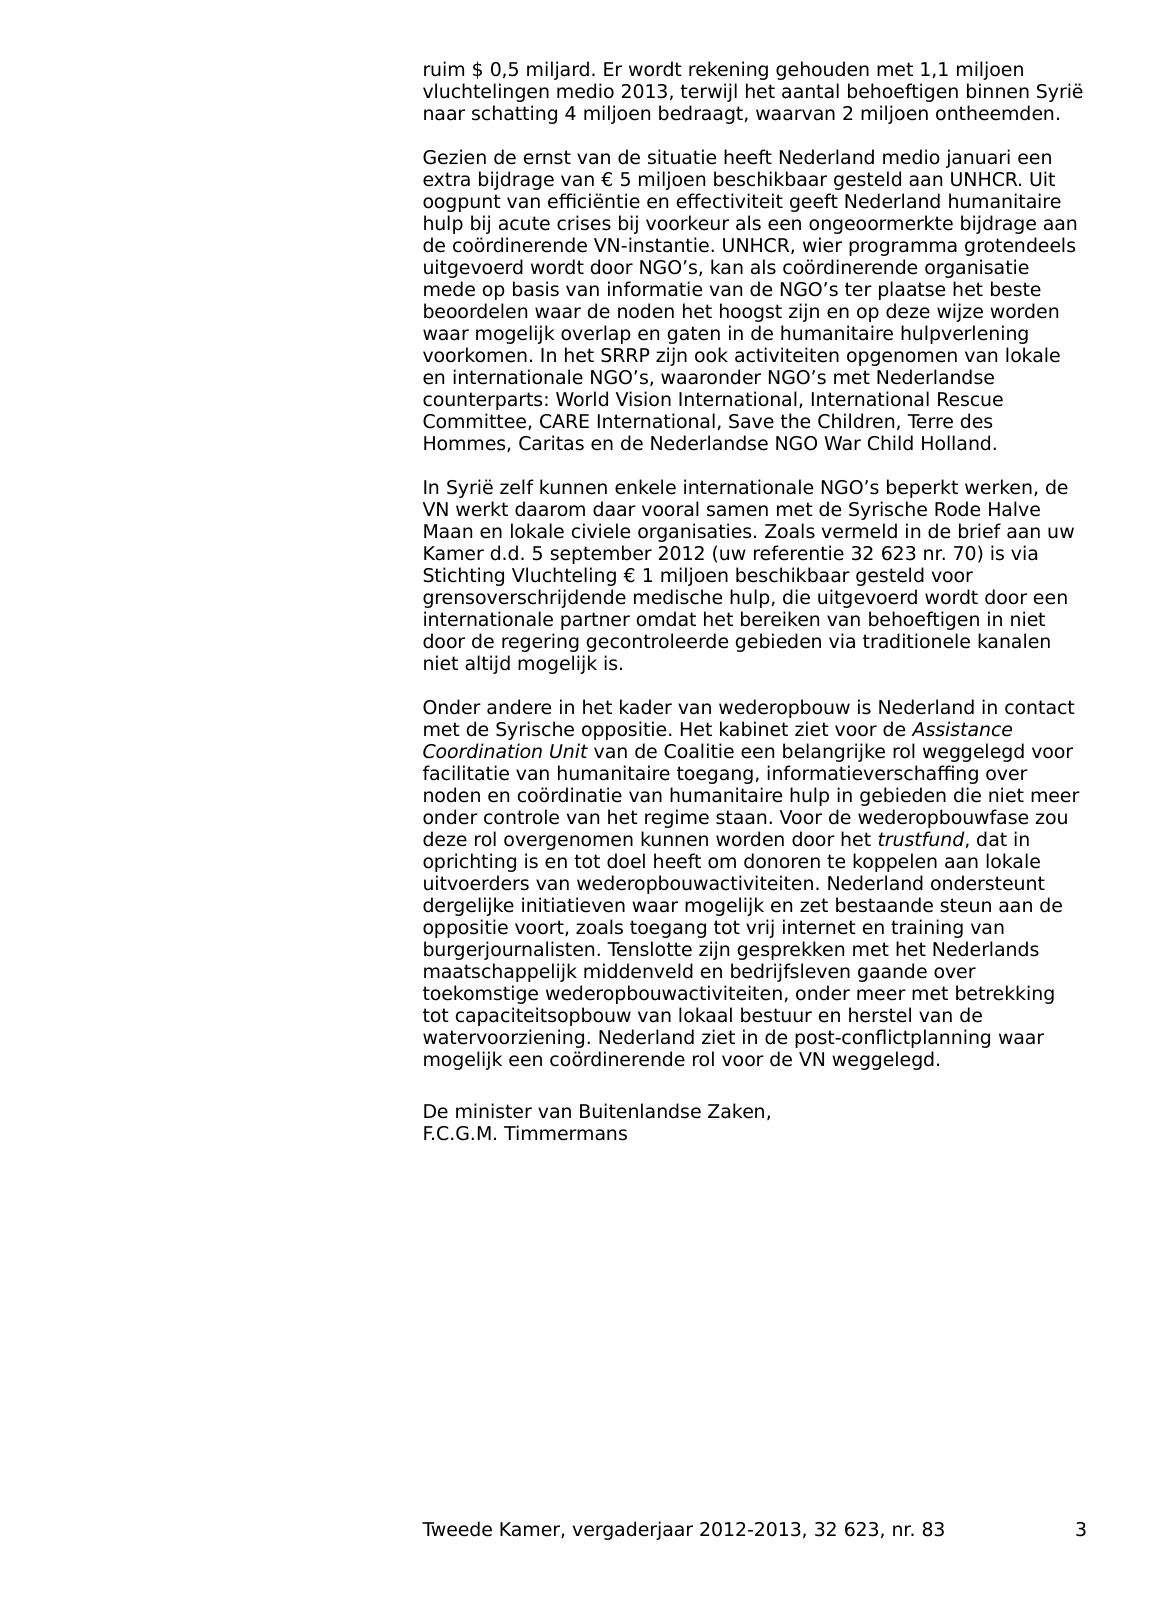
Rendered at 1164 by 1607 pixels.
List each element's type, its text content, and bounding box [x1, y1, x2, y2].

text Gezien de ernst van de situatie heeft Nederland medio januari een extra bijdrage van € 5 miljoen beschikbaar gesteld aan UNHCR. Uit oogpunt van efficiëntie en effectiviteit geeft Nederland humanitaire hulp bij acute crises bij voorkeur als een ongeoormerkte bijdrage aan de coördinerende VN-instantie. UNHCR, wier programma grotendeels uitgevoerd wordt door NGO’s, kan als coördinerende organisatie mede op basis van informatie van de NGO’s ter plaatse het beste beoordelen waar de noden het hoogst zijn en op deze wijze worden waar mogelijk overlap en gaten in de humanitaire hulpverlening voorkomen. In het SRRP zijn ook activiteiten opgenomen van lokale en internationale NGO’s, waaronder NGO’s met Nederlandse counterparts: World Vision International, International Rescue Committee, CARE International, Save the Children, Terre des Hommes, Caritas en de Nederlandse NGO War Child Holland. [422, 147, 1087, 455]
text ruim $ 0,5 miljard. Er wordt rekening gehouden met 1,1 miljoen vluchtelingen medio 2013, terwijl het aantal behoeftigen binnen Syrië naar schatting 4 miljoen bedraagt, waarvan 2 miljoen ontheemden. [422, 59, 1087, 125]
text De minister van Buitenlandse Zaken, F.C.G.M. Timmermans [422, 1101, 1087, 1145]
text Onder andere in het kader van wederopbouw is Nederland in contact met de Syrische oppositie. Het kabinet ziet voor de Assistance Coordination Unit van de Coalitie een belangrijke rol weggelegd voor facilitatie van humanitaire toegang, informatieverschaffing over noden en coördinatie van humanitaire hulp in gebieden die niet meer onder controle van het regime staan. Voor de wederopbouwfase zou deze rol overgenomen kunnen worden door het trustfund, dat in oprichting is en tot doel heeft om donoren te koppelen aan lokale uitvoerders van wederopbouwactiviteiten. Nederland ondersteunt dergelijke initiatieven waar mogelijk en zet bestaande steun aan de oppositie voort, zoals toegang tot vrij internet en training van burgerjournalisten. Tenslotte zijn gesprekken met het Nederlands maatschappelijk middenveld en bedrijfsleven gaande over toekomstige wederopbouwactiviteiten, onder meer met betrekking tot capaciteitsopbouw van lokaal bestuur en herstel van de watervoorziening. Nederland ziet in de post-conflictplanning waar mogelijk een coördinerende rol voor de VN weggelegd. [422, 697, 1087, 1071]
text In Syrië zelf kunnen enkele internationale NGO’s beperkt werken, de VN werkt daarom daar vooral samen met de Syrische Rode Halve Maan en lokale civiele organisaties. Zoals vermeld in de brief aan uw Kamer d.d. 5 september 2012 (uw referentie 32 623 nr. 70) is via Stichting Vluchteling € 1 miljoen beschikbaar gesteld voor grensoverschrijdende medische hulp, die uitgevoerd wordt door een internationale partner omdat het bereiken van behoeftigen in niet door de regering gecontroleerde gebieden via traditionele kanalen niet altijd mogelijk is. [422, 477, 1087, 675]
